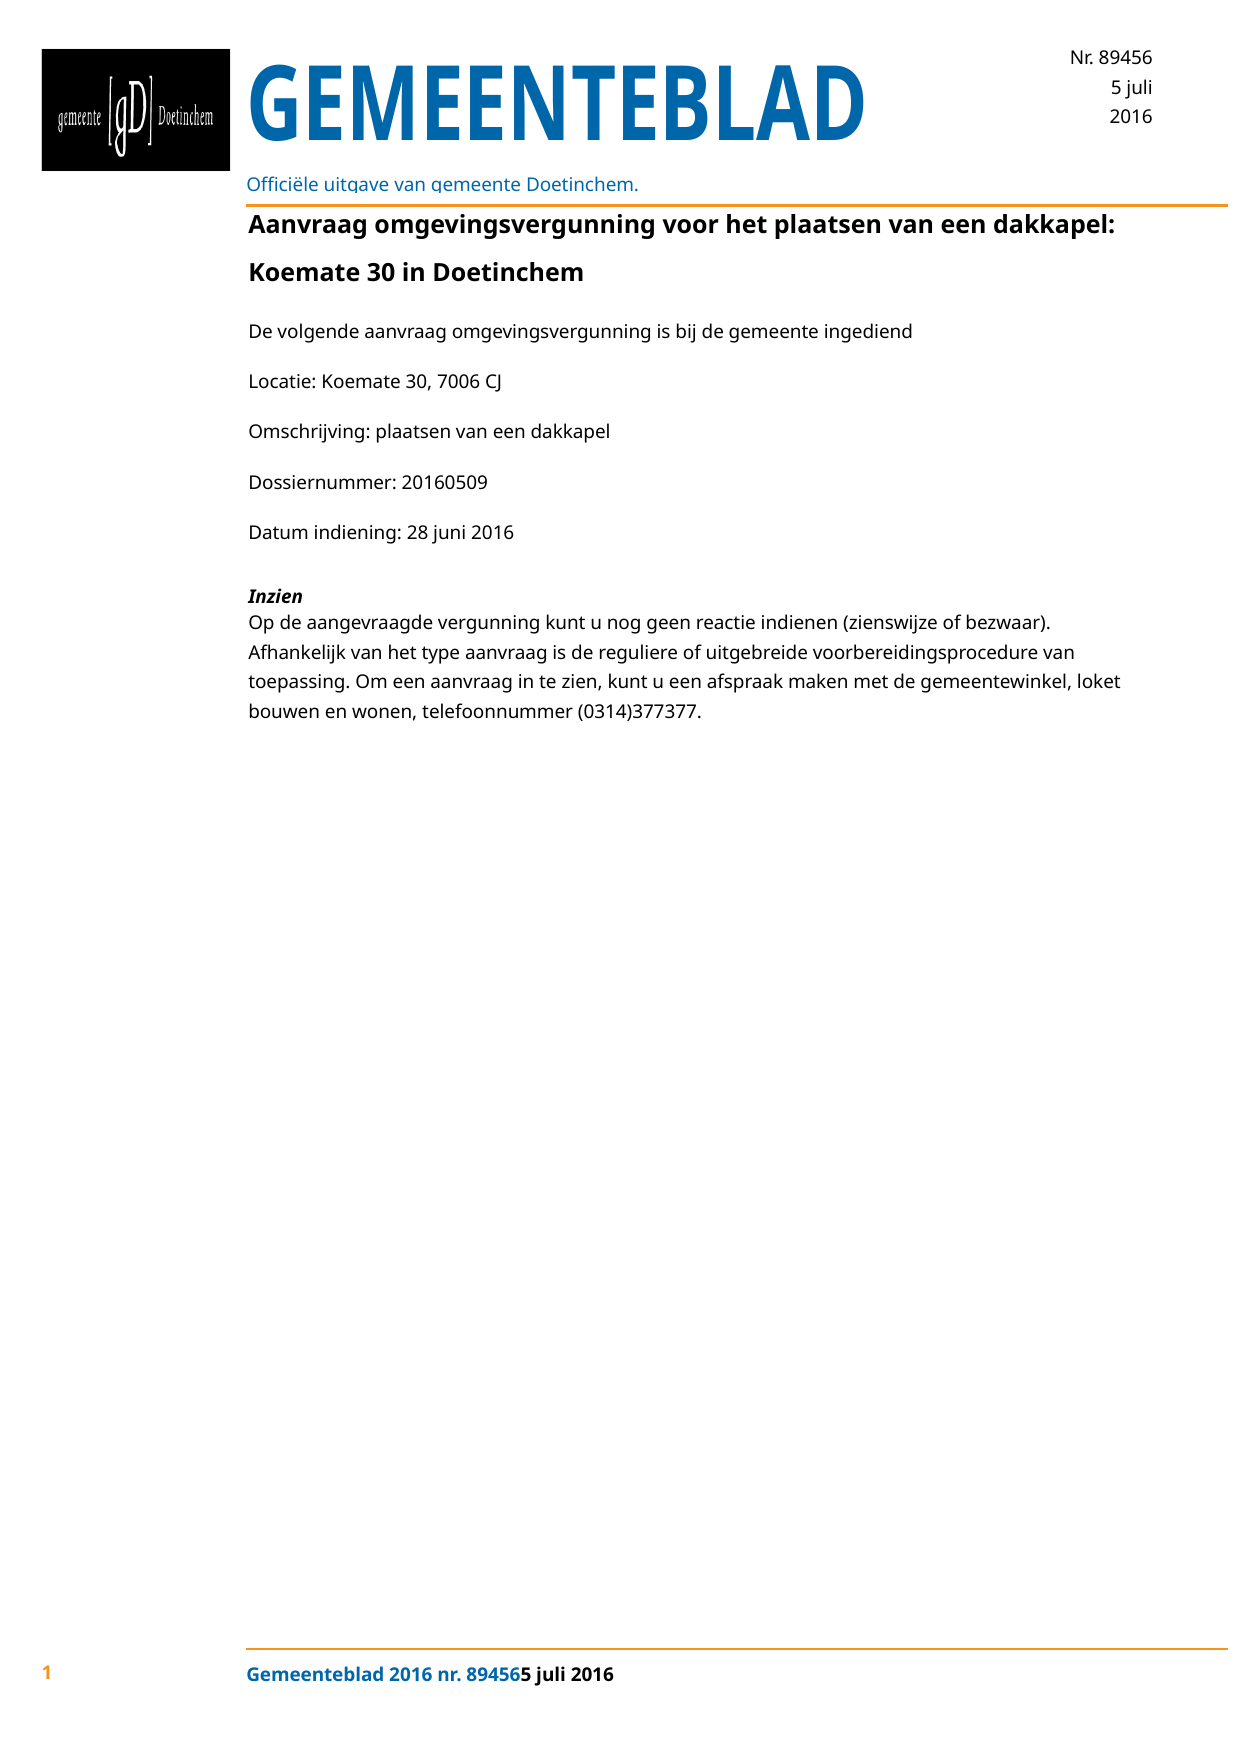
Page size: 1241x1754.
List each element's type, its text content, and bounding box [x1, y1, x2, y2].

text Locatie: Koemate 30, 7006 CJ [248, 368, 1152, 394]
text Aanvraag omgevingsvergunning voor het plaatsen van een dakkapel: Koemate 30 in Doetinchem [248, 207, 1152, 288]
text Inzien [248, 583, 1152, 609]
picture [41, 47, 231, 172]
text Omschrijving: plaatsen van een dakkapel [248, 419, 1152, 444]
text De volgende aanvraag omgevingsvergunning is bij de gemeente ingediend [248, 318, 1152, 344]
text Dossiernummer: 20160509 [248, 469, 1152, 495]
text Op de aangevraagde vergunning kunt u nog geen reactie indienen (zienswijze of bezwaar). Afhankelijk van het type aanvraag is de reguliere of uitgebreide voorbereidingsprocedure van toepassing. Om een aanvraag in te zien, kunt u een afspraak maken met de gemeentewinkel, loket bouwen en wonen, telefoonnummer (0314)377377. [248, 609, 1152, 724]
text Datum indiening: 28 juni 2016 [248, 519, 1152, 545]
